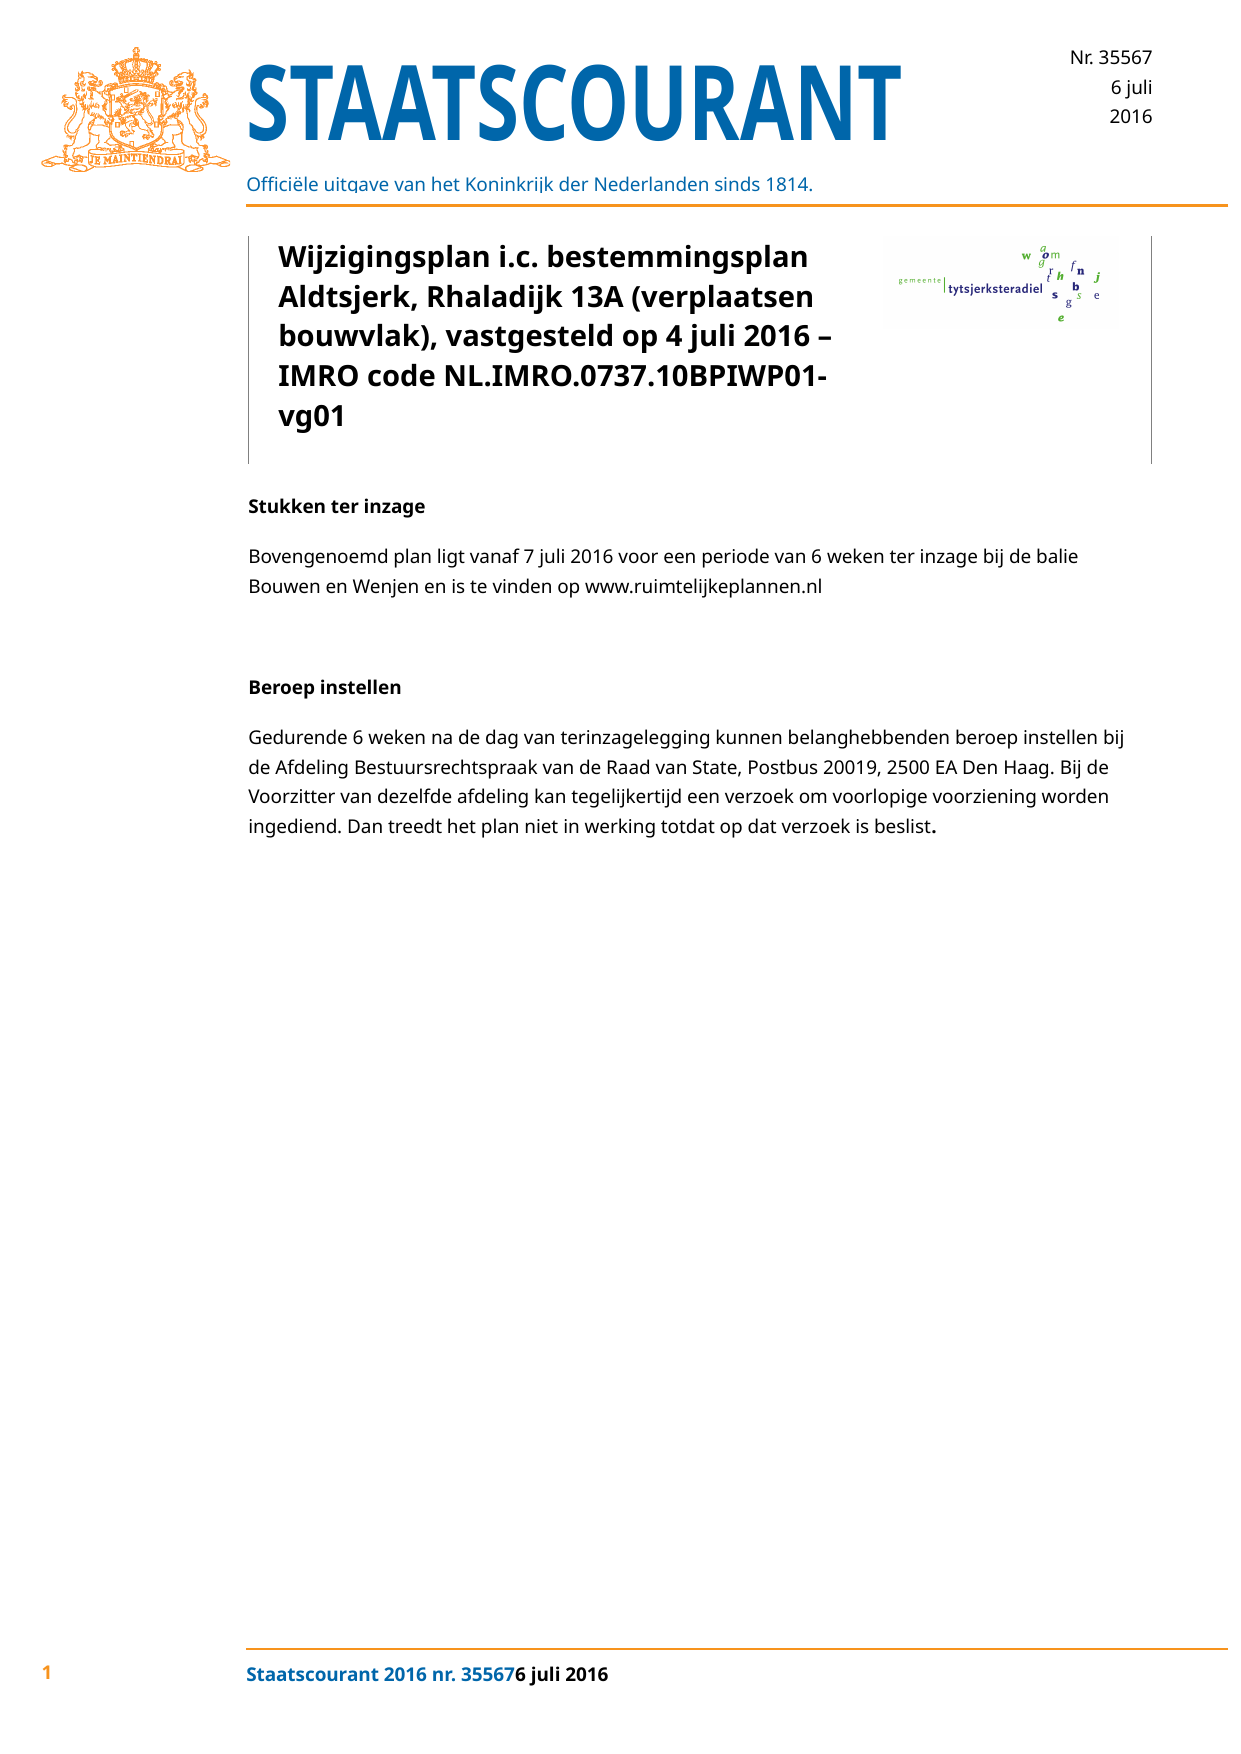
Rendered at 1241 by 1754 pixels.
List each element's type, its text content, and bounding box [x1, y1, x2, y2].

table_header [850, 236, 1151, 464]
picture [882, 236, 1119, 329]
text Beroep instellen [248, 674, 1152, 700]
text Stukken ter inzage [248, 493, 1152, 519]
text Gedurende 6 weken na de dag van terinzagelegging kunnen belanghebbenden beroep instellen bij de Afdeling Bestuursrechtspraak van de Raad van State, Postbus 20019, 2500 EA Den Haag. Bij de Voorzitter van dezelfde afdeling kan tegelijkertijd een verzoek om voorlopige voorziening worden ingediend. Dan treedt het plan niet in werking totdat op dat verzoek is beslist. [248, 724, 1152, 839]
table_header Wijzigingsplan i.c. bestemmingsplan Aldtsjerk, Rhaladijk 13A (verplaatsen bouwvlak), vastgesteld op 4 juli 2016 – IMRO code NL.IMRO.0737.10BPIWP01-vg01 [249, 236, 850, 464]
text Bovengenoemd plan ligt vanaf 7 juli 2016 voor een periode van 6 weken ter inzage bij de balie Bouwen en Wenjen en is te vinden op www.ruimtelijkeplannen.nl [248, 544, 1152, 599]
picture [41, 47, 231, 172]
